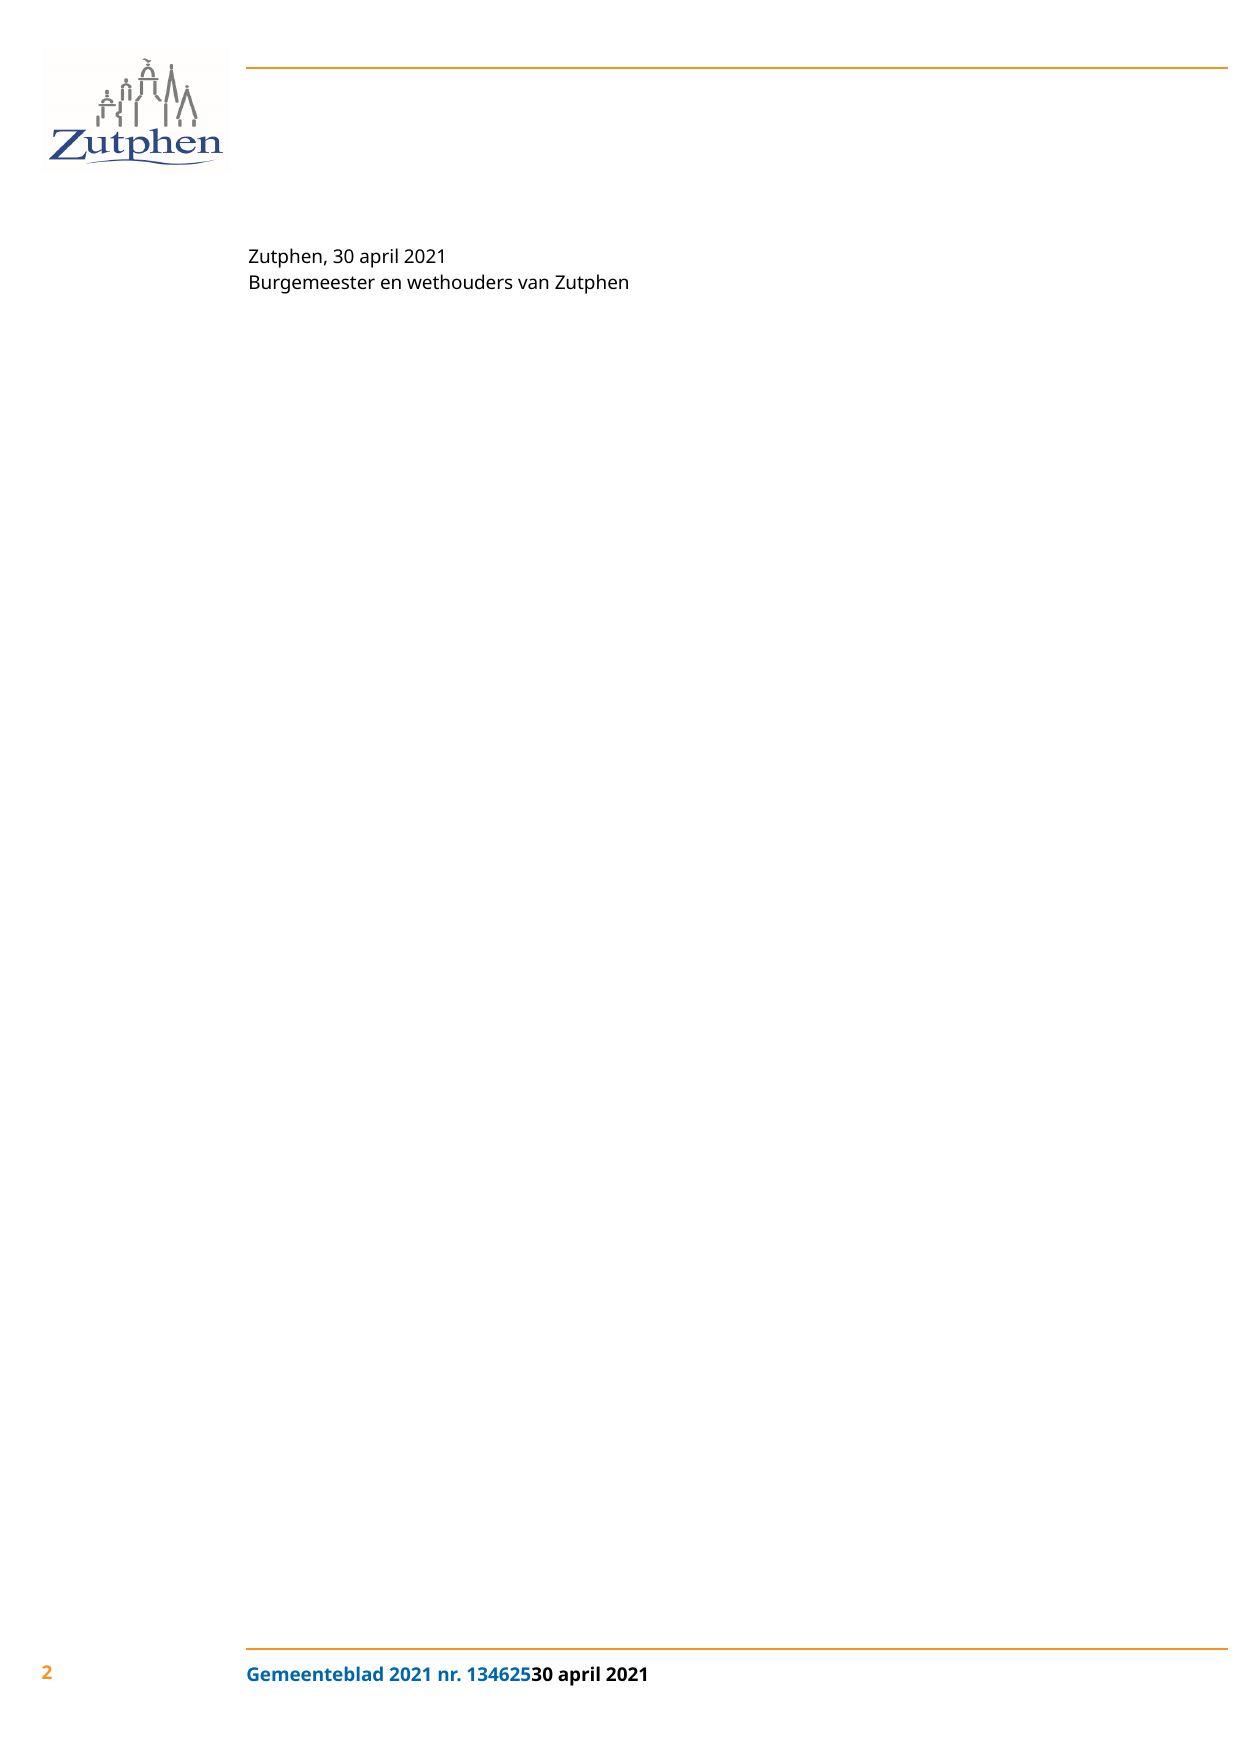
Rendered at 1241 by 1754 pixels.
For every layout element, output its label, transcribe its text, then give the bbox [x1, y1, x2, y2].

picture [41, 47, 231, 172]
text Burgemeester en wethouders van Zutphen [248, 269, 1152, 295]
text Zutphen, 30 april 2021 [248, 243, 1152, 269]
